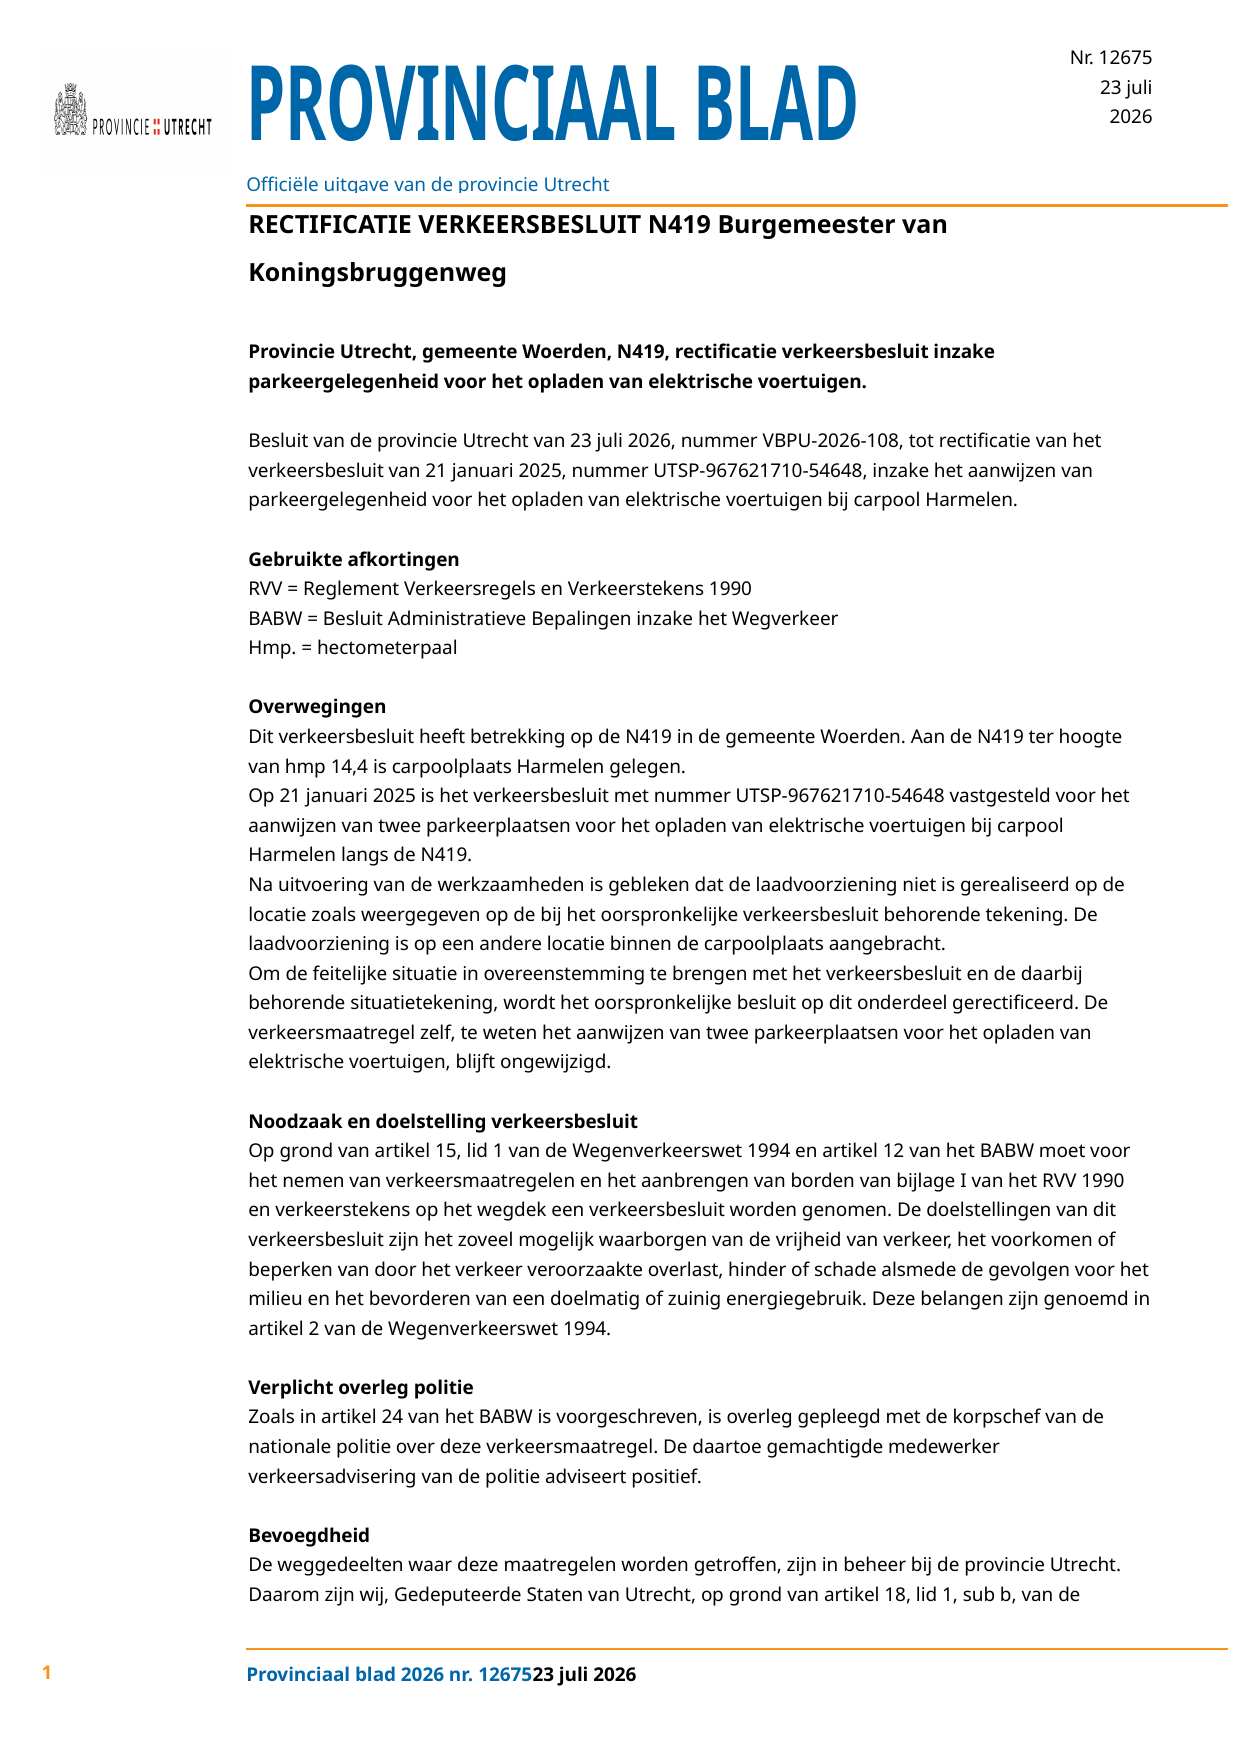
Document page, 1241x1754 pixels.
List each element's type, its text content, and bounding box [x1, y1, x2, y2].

picture [41, 47, 231, 172]
text Dit verkeersbesluit heeft betrekking op de N419 in de gemeente Woerden. Aan de N419 ter hoogte van hmp 14,4 is carpoolplaats Harmelen gelegen. [248, 723, 1152, 778]
text Hmp. = hectometerpaal [248, 634, 1152, 660]
text Overwegingen [248, 694, 1152, 719]
text Zoals in artikel 24 van het BABW is voorgeschreven, is overleg gepleegd met de korpschef van de nationale politie over deze verkeersmaatregel. De daartoe gemachtigde medewerker verkeersadvisering van de politie adviseert positief. [248, 1404, 1152, 1488]
text RVV = Reglement Verkeersregels en Verkeerstekens 1990 [248, 575, 1152, 601]
text Gebruikte afkortingen [248, 546, 1152, 571]
text Noodzaak en doelstelling verkeersbesluit [248, 1108, 1152, 1133]
text Op 21 januari 2025 is het verkeersbesluit met nummer UTSP-967621710-54648 vastgesteld voor het aanwijzen van twee parkeerplaatsen voor het opladen van elektrische voertuigen bij carpool Harmelen langs de N419. [248, 782, 1152, 867]
text Provincie Utrecht, gemeente Woerden, N419, rectificatie verkeersbesluit inzake parkeergelegenheid voor het opladen van elektrische voertuigen. [248, 339, 1152, 394]
text Besluit van de provincie Utrecht van 23 juli 2026, nummer VBPU-2026-108, tot rectificatie van het verkeersbesluit van 21 januari 2025, nummer UTSP-967621710-54648, inzake het aanwijzen van parkeergelegenheid voor het opladen van elektrische voertuigen bij carpool Harmelen. [248, 427, 1152, 512]
text Na uitvoering van de werkzaamheden is gebleken dat de laadvoorziening niet is gerealiseerd op de locatie zoals weergegeven op de bij het oorspronkelijke verkeersbesluit behorende tekening. De laadvoorziening is op een andere locatie binnen de carpoolplaats aangebracht. [248, 871, 1152, 956]
text Verplicht overleg politie [248, 1374, 1152, 1400]
text De weggedeelten waar deze maatregelen worden getroffen, zijn in beheer bij de provincie Utrecht. Daarom zijn wij, Gedeputeerde Staten van Utrecht, op grond van artikel 18, lid 1, sub b, van de [248, 1552, 1152, 1607]
text RECTIFICATIE VERKEERSBESLUIT N419 Burgemeester van Koningsbruggenweg [248, 207, 1152, 288]
text BABW = Besluit Administratieve Bepalingen inzake het Wegverkeer [248, 605, 1152, 631]
text Om de feitelijke situatie in overeenstemming te brengen met het verkeersbesluit en de daarbij behorende situatietekening, wordt het oorspronkelijke besluit op dit onderdeel gerectificeerd. De verkeersmaatregel zelf, te weten het aanwijzen van twee parkeerplaatsen voor het opladen van elektrische voertuigen, blijft ongewijzigd. [248, 960, 1152, 1074]
text Bevoegdheid [248, 1522, 1152, 1548]
text Op grond van artikel 15, lid 1 van de Wegenverkeerswet 1994 en artikel 12 van het BABW moet voor het nemen van verkeersmaatregelen en het aanbrengen van borden van bijlage I van het RVV 1990 en verkeerstekens op het wegdek een verkeersbesluit worden genomen. De doelstellingen van dit verkeersbesluit zijn het zoveel mogelijk waarborgen van de vrijheid van verkeer, het voorkomen of beperken van door het verkeer veroorzaakte overlast, hinder of schade alsmede de gevolgen voor het milieu en het bevorderen van een doelmatig of zuinig energiegebruik. Deze belangen zijn genoemd in artikel 2 van de Wegenverkeerswet 1994. [248, 1137, 1152, 1341]
